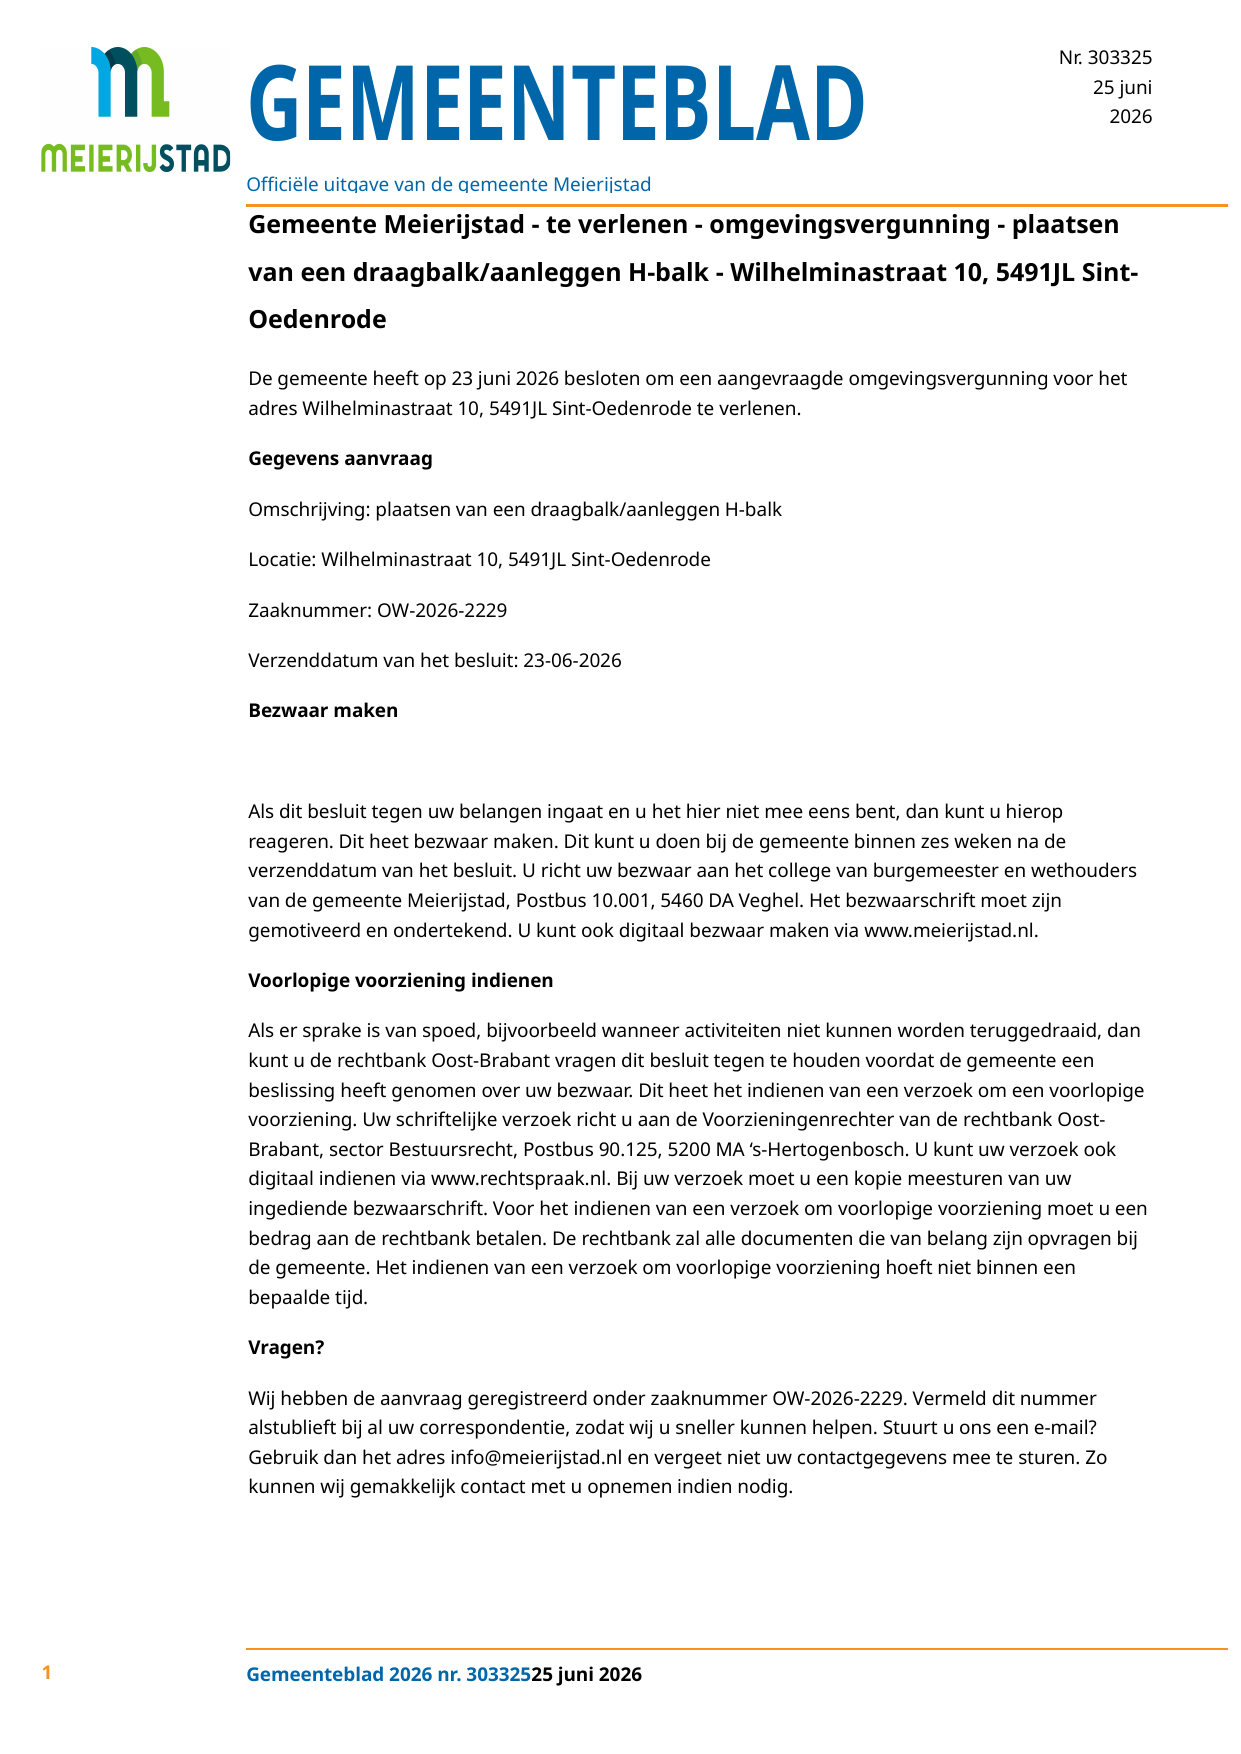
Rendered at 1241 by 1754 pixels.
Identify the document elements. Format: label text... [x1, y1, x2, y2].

text Als er sprake is van spoed, bijvoorbeeld wanneer activiteiten niet kunnen worden teruggedraaid, dan kunt u de rechtbank Oost-Brabant vragen dit besluit tegen te houden voordat de gemeente een beslissing heeft genomen over uw bezwaar. Dit heet het indienen van een verzoek om een voorlopige voorziening. Uw schriftelijke verzoek richt u aan de Voorzieningenrechter van de rechtbank Oost-Brabant, sector Bestuursrecht, Postbus 90.125, 5200 MA ‘s-Hertogenbosch. U kunt uw verzoek ook digitaal indienen via www.rechtspraak.nl. Bij uw verzoek moet u een kopie meesturen van uw ingediende bezwaarschrift. Voor het indienen van een verzoek om voorlopige voorziening moet u een bedrag aan de rechtbank betalen. De rechtbank zal alle documenten die van belang zijn opvragen bij de gemeente. Het indienen van een verzoek om voorlopige voorziening hoeft niet binnen een bepaalde tijd. [248, 1018, 1152, 1309]
text Gegevens aanvraag [248, 446, 1152, 471]
picture [41, 47, 231, 172]
text Wij hebben de aanvraag geregistreerd onder zaaknummer OW-2026-2229. Vermeld dit nummer alstublieft bij al uw correspondentie, zodat wij u sneller kunnen helpen. Stuurt u ons een e-mail? Gebruik dan het adres info@meierijstad.nl en vergeet niet uw contactgegevens mee te sturen. Zo kunnen wij gemakkelijk contact met u opnemen indien nodig. [248, 1385, 1152, 1499]
text Omschrijving: plaatsen van een draagbalk/aanleggen H-balk [248, 496, 1152, 522]
text Verzenddatum van het besluit: 23-06-2026 [248, 647, 1152, 673]
text Vragen? [248, 1334, 1152, 1360]
text De gemeente heeft op 23 juni 2026 besloten om een aangevraagde omgevingsvergunning voor het adres Wilhelminastraat 10, 5491JL Sint-Oedenrode te verlenen. [248, 366, 1152, 421]
text Zaaknummer: OW-2026-2229 [248, 597, 1152, 622]
text Als dit besluit tegen uw belangen ingaat en u het hier niet mee eens bent, dan kunt u hierop reageren. Dit heet bezwaar maken. Dit kunt u doen bij de gemeente binnen zes weken na de verzenddatum van het besluit. U richt uw bezwaar aan het college van burgemeester en wethouders van de gemeente Meierijstad, Postbus 10.001, 5460 DA Veghel. Het bezwaarschrift moet zijn gemotiveerd en ondertekend. U kunt ook digitaal bezwaar maken via www.meierijstad.nl. [248, 798, 1152, 942]
text Voorlopige voorziening indienen [248, 967, 1152, 993]
text Gemeente Meierijstad - te verlenen - omgevingsvergunning - plaatsen van een draagbalk/aanleggen H-balk - Wilhelminastraat 10, 5491JL Sint-Oedenrode [248, 207, 1152, 336]
text Locatie: Wilhelminastraat 10, 5491JL Sint-Oedenrode [248, 546, 1152, 572]
text Bezwaar maken [248, 698, 1152, 723]
